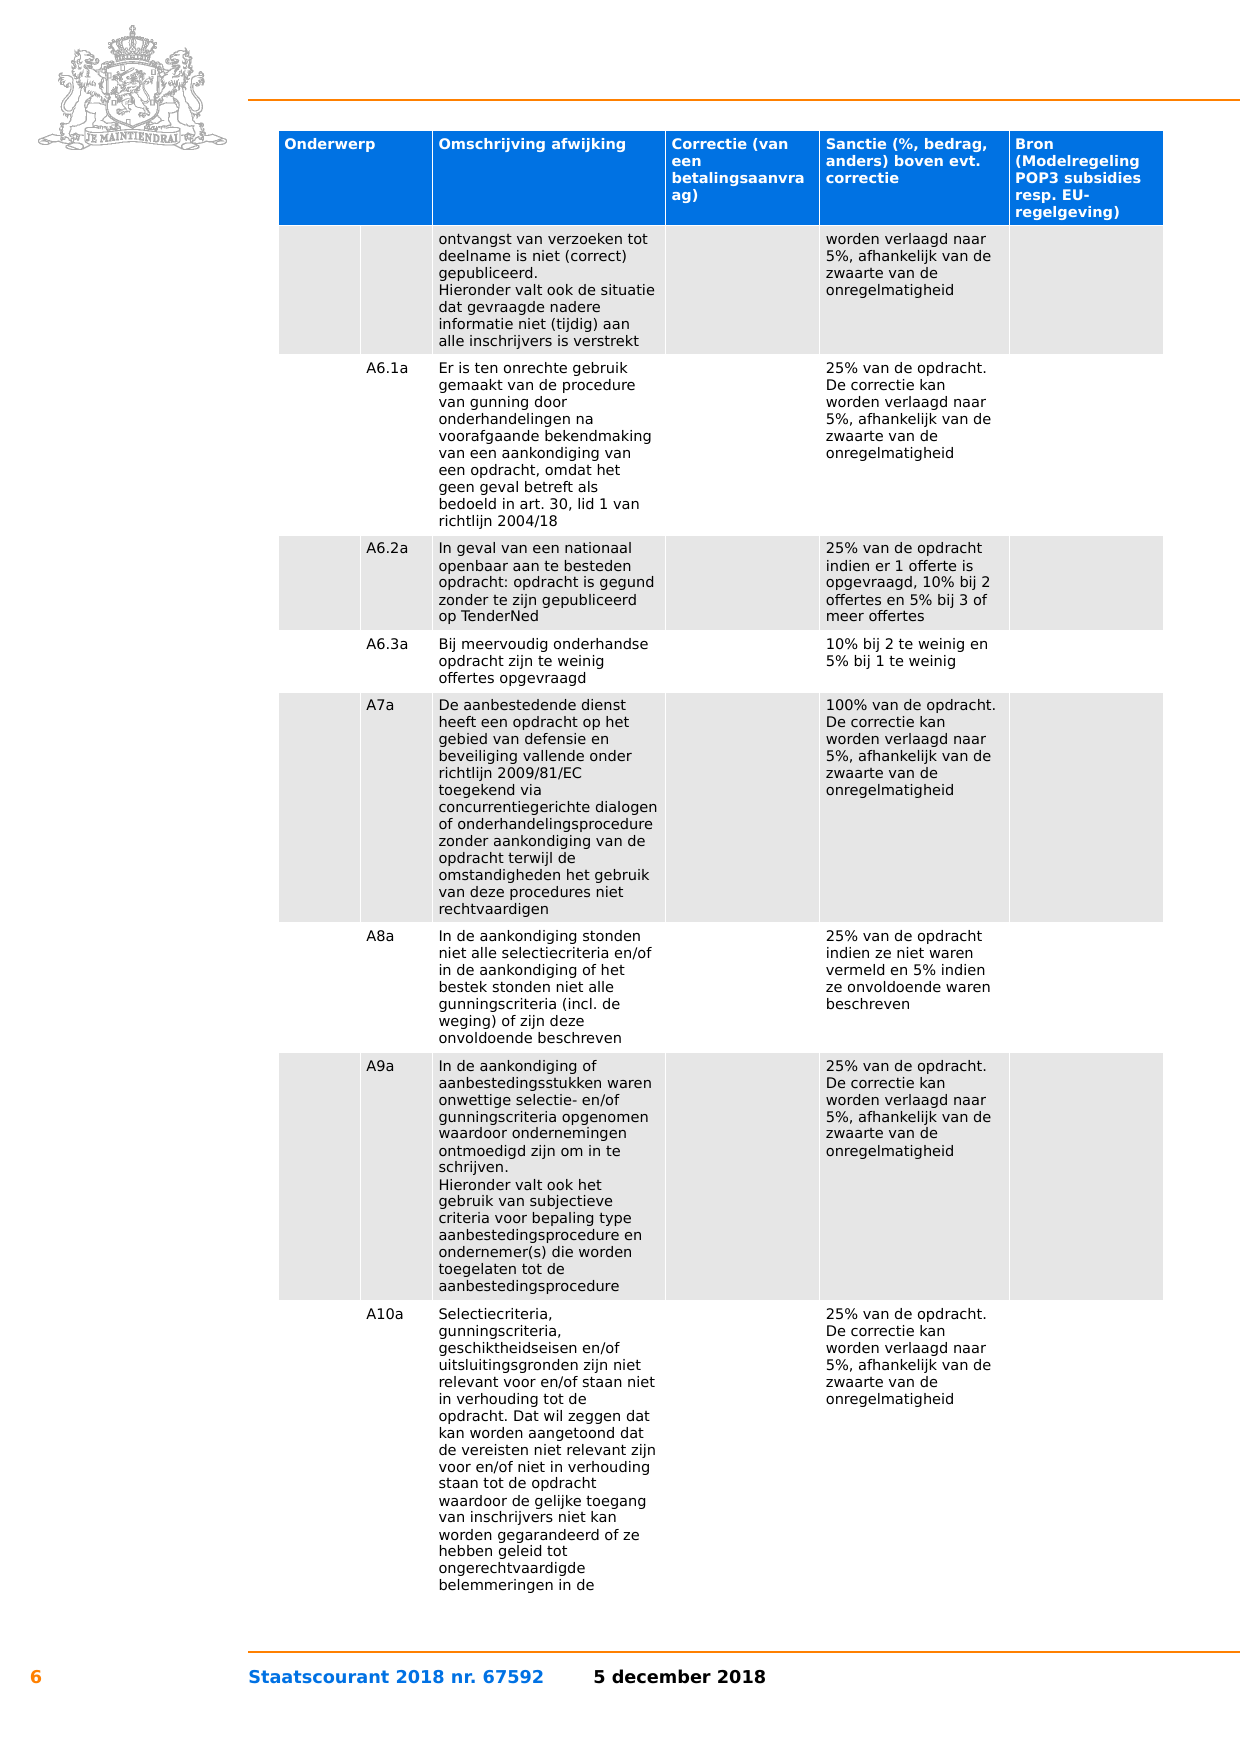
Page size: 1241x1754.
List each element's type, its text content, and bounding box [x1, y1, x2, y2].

table_cell A8a [361, 924, 432, 1052]
table_cell [666, 356, 819, 535]
table_cell A10a [361, 1301, 432, 1599]
table_cell [1010, 1053, 1163, 1300]
table_cell 10% bij 2 te weinig en 5% bij 1 te weinig [820, 631, 1009, 691]
table_cell [279, 1301, 360, 1599]
table_cell [1010, 356, 1163, 535]
table_cell 100% van de opdracht. De correctie kan worden verlaagd naar 5%, afhankelijk van de zwaarte van de onregelmatigheid [820, 693, 1009, 922]
table_cell A9a [361, 1053, 432, 1300]
table_header Omschrijving afwijking [433, 131, 665, 225]
table_cell [279, 631, 360, 691]
table_cell 25% van de opdracht indien er 1 offerte is opgevraagd, 10% bij 2 offertes en 5% bij 3 of meer offertes [820, 536, 1009, 630]
table_cell [666, 1301, 819, 1599]
table_header Correctie (van een betalingsaanvraag) [666, 131, 819, 225]
table_cell Selectiecriteria, gunningscriteria, geschiktheidseisen en/of uitsluitingsgronden zijn niet relevant voor en/of staan niet in verhouding tot de opdracht. Dat wil zeggen dat kan worden aangetoond dat de vereisten niet relevant zijn voor en/of niet in verhouding staan tot de opdracht waardoor de gelijke toegang van inschrijvers niet kan worden gegarandeerd of ze hebben geleid tot ongerechtvaardigde belemmeringen in de [433, 1301, 665, 1599]
table_header Bron (Modelregeling POP3 subsidies resp. EU-regelgeving) [1010, 131, 1163, 225]
table_cell In de aankondiging stonden niet alle selectiecriteria en/of in de aankondiging of het bestek stonden niet alle gunningscriteria (incl. de weging) of zijn deze onvoldoende beschreven [433, 924, 665, 1052]
table_cell worden verlaagd naar 5%, afhankelijk van de zwaarte van de onregelmatigheid [820, 226, 1009, 354]
table_cell 25% van de opdracht. De correctie kan worden verlaagd naar 5%, afhankelijk van de zwaarte van de onregelmatigheid [820, 1053, 1009, 1300]
table_cell [666, 1053, 819, 1300]
table_cell [1010, 226, 1163, 354]
table_cell 25% van de opdracht. De correctie kan worden verlaagd naar 5%, afhankelijk van de zwaarte van de onregelmatigheid [820, 1301, 1009, 1599]
table_cell In geval van een nationaal openbaar aan te besteden opdracht: opdracht is gegund zonder te zijn gepubliceerd op TenderNed [433, 536, 665, 630]
table_cell [279, 226, 360, 354]
table_cell ontvangst van verzoeken tot deelname is niet (correct) gepubliceerd. Hieronder valt ook de situatie dat gevraagde nadere informatie niet (tijdig) aan alle inschrijvers is verstrekt [433, 226, 665, 354]
table_cell [279, 356, 360, 535]
table_cell [1010, 693, 1163, 922]
table_cell A6.2a [361, 536, 432, 630]
table_cell A6.1a [361, 356, 432, 535]
table_header Onderwerp [279, 131, 432, 225]
table_cell [361, 226, 432, 354]
table_cell A7a [361, 693, 432, 922]
table_cell [1010, 536, 1163, 630]
table_cell [1010, 631, 1163, 691]
table_cell [666, 631, 819, 691]
table_cell [666, 226, 819, 354]
table_cell De aanbestedende dienst heeft een opdracht op het gebied van defensie en beveiliging vallende onder richtlijn 2009/81/EC toegekend via concurrentiegerichte dialogen of onderhandelingsprocedure zonder aankondiging van de opdracht terwijl de omstandigheden het gebruik van deze procedures niet rechtvaardigen [433, 693, 665, 922]
table_cell [666, 693, 819, 922]
table_cell Er is ten onrechte gebruik gemaakt van de procedure van gunning door onderhandelingen na voorafgaande bekendmaking van een aankondiging van een opdracht, omdat het geen geval betreft als bedoeld in art. 30, lid 1 van richtlijn 2004/18 [433, 356, 665, 535]
table_cell [666, 924, 819, 1052]
picture [38, 25, 227, 150]
table_cell A6.3a [361, 631, 432, 691]
table_cell [279, 924, 360, 1052]
table_cell In de aankondiging of aanbestedingsstukken waren onwettige selectie- en/of gunningscriteria opgenomen waardoor ondernemingen ontmoedigd zijn om in te schrijven. Hieronder valt ook het gebruik van subjectieve criteria voor bepaling type aanbestedingsprocedure en ondernemer(s) die worden toegelaten tot de aanbestedingsprocedure [433, 1053, 665, 1300]
table_cell [1010, 1301, 1163, 1599]
table_cell [1010, 924, 1163, 1052]
table_cell [279, 1053, 360, 1300]
table_cell 25% van de opdracht. De correctie kan worden verlaagd naar 5%, afhankelijk van de zwaarte van de onregelmatigheid [820, 356, 1009, 535]
table_cell Bij meervoudig onderhandse opdracht zijn te weinig offertes opgevraagd [433, 631, 665, 691]
table_cell [279, 693, 360, 922]
table_cell 25% van de opdracht indien ze niet waren vermeld en 5% indien ze onvoldoende waren beschreven [820, 924, 1009, 1052]
table_header Sanctie (%, bedrag, anders) boven evt. correctie [820, 131, 1009, 225]
table_cell [279, 536, 360, 630]
table_cell [666, 536, 819, 630]
